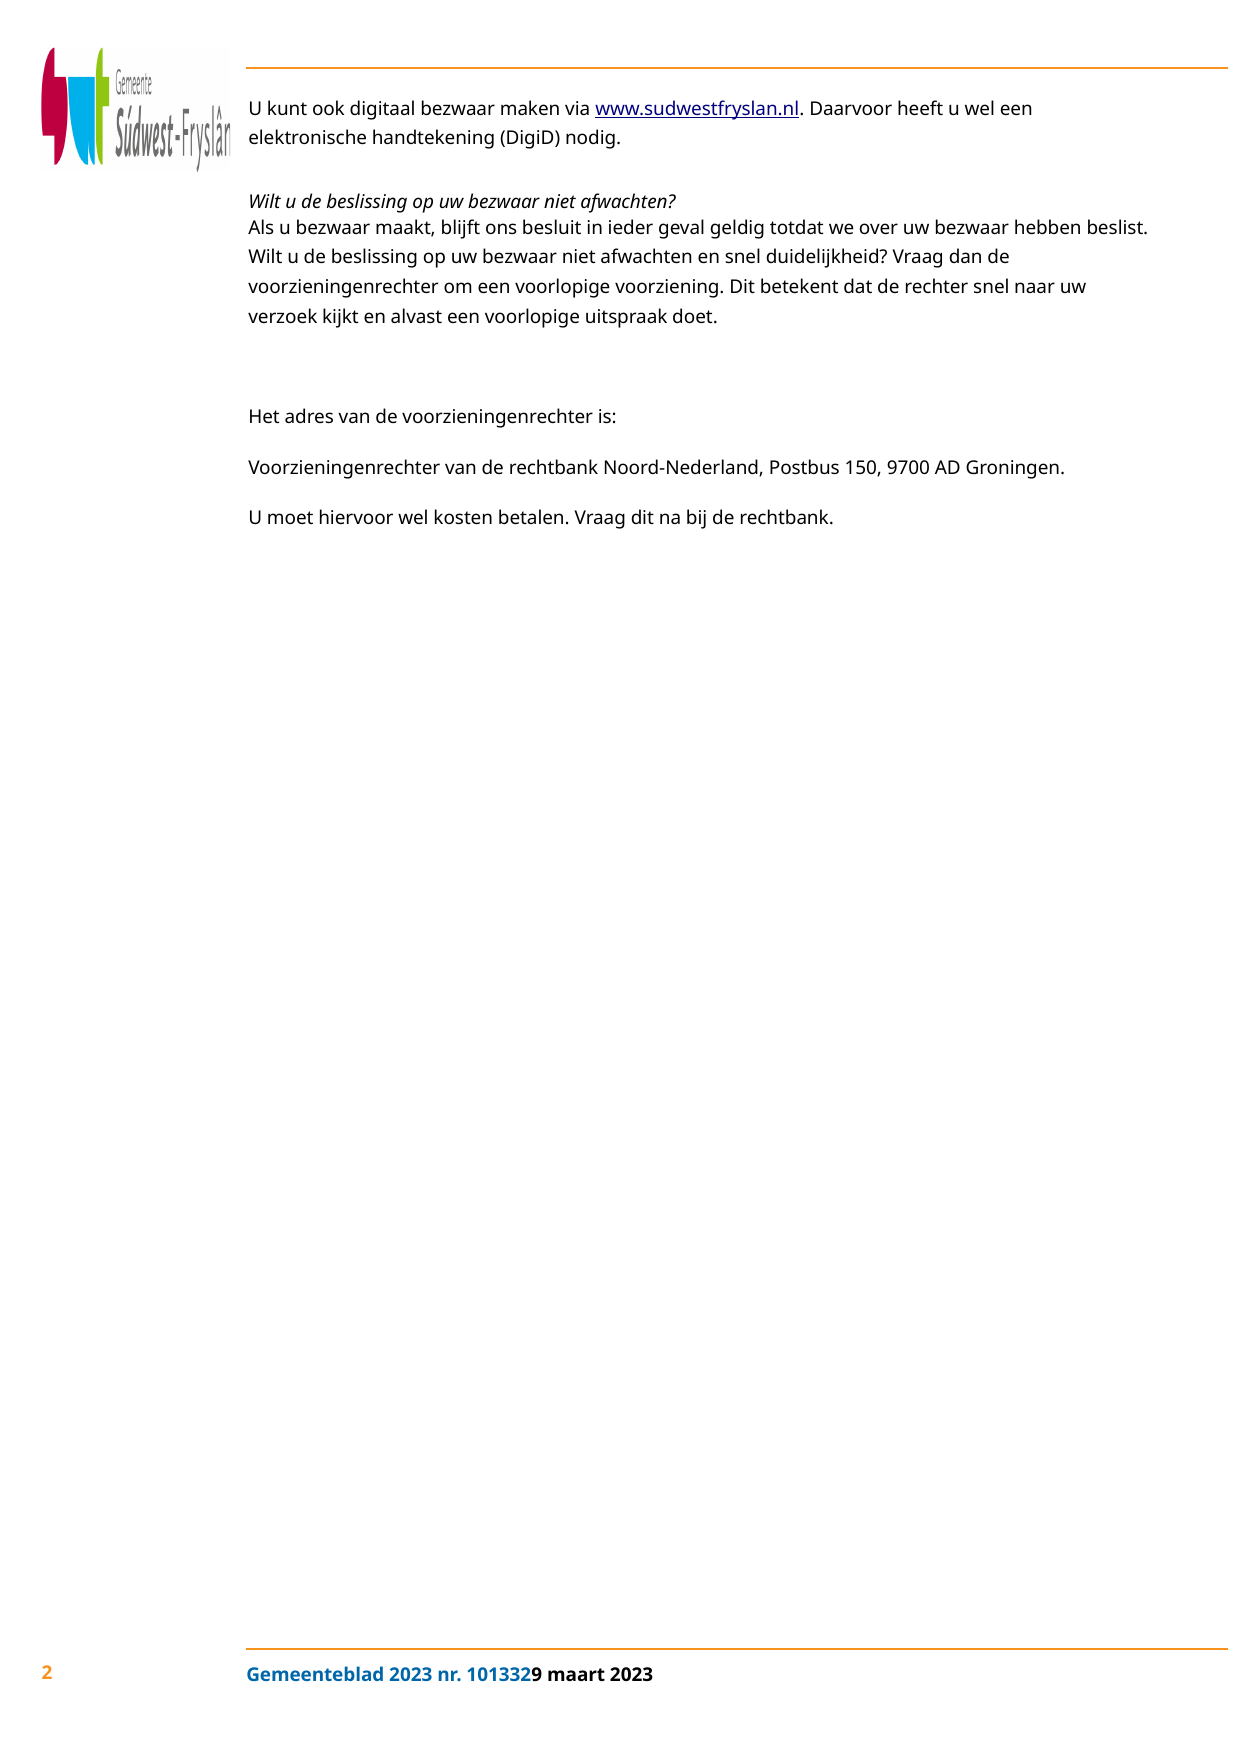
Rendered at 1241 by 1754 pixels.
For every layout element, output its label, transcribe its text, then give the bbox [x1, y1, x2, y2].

text Als u bezwaar maakt, blijft ons besluit in ieder geval geldig totdat we over uw bezwaar hebben beslist. Wilt u de beslissing op uw bezwaar niet afwachten en snel duidelijkheid? Vraag dan de voorzieningenrechter om een voorlopige voorziening. Dit betekent dat de rechter snel naar uw verzoek kijkt en alvast een voorlopige uitspraak doet. [248, 214, 1152, 328]
text Wilt u de beslissing op uw bezwaar niet afwachten? [248, 188, 1152, 214]
text U moet hiervoor wel kosten betalen. Vraag dit na bij de rechtbank. [248, 504, 1152, 530]
text Het adres van de voorzieningenrechter is: [248, 404, 1152, 429]
picture [41, 47, 231, 172]
text U kunt ook digitaal bezwaar maken via www.sudwestfryslan.nl. Daarvoor heeft u wel een elektronische handtekening (DigiD) nodig. [248, 95, 1152, 150]
text Voorzieningenrechter van de rechtbank Noord-Nederland, Postbus 150, 9700 AD Groningen. [248, 454, 1152, 480]
